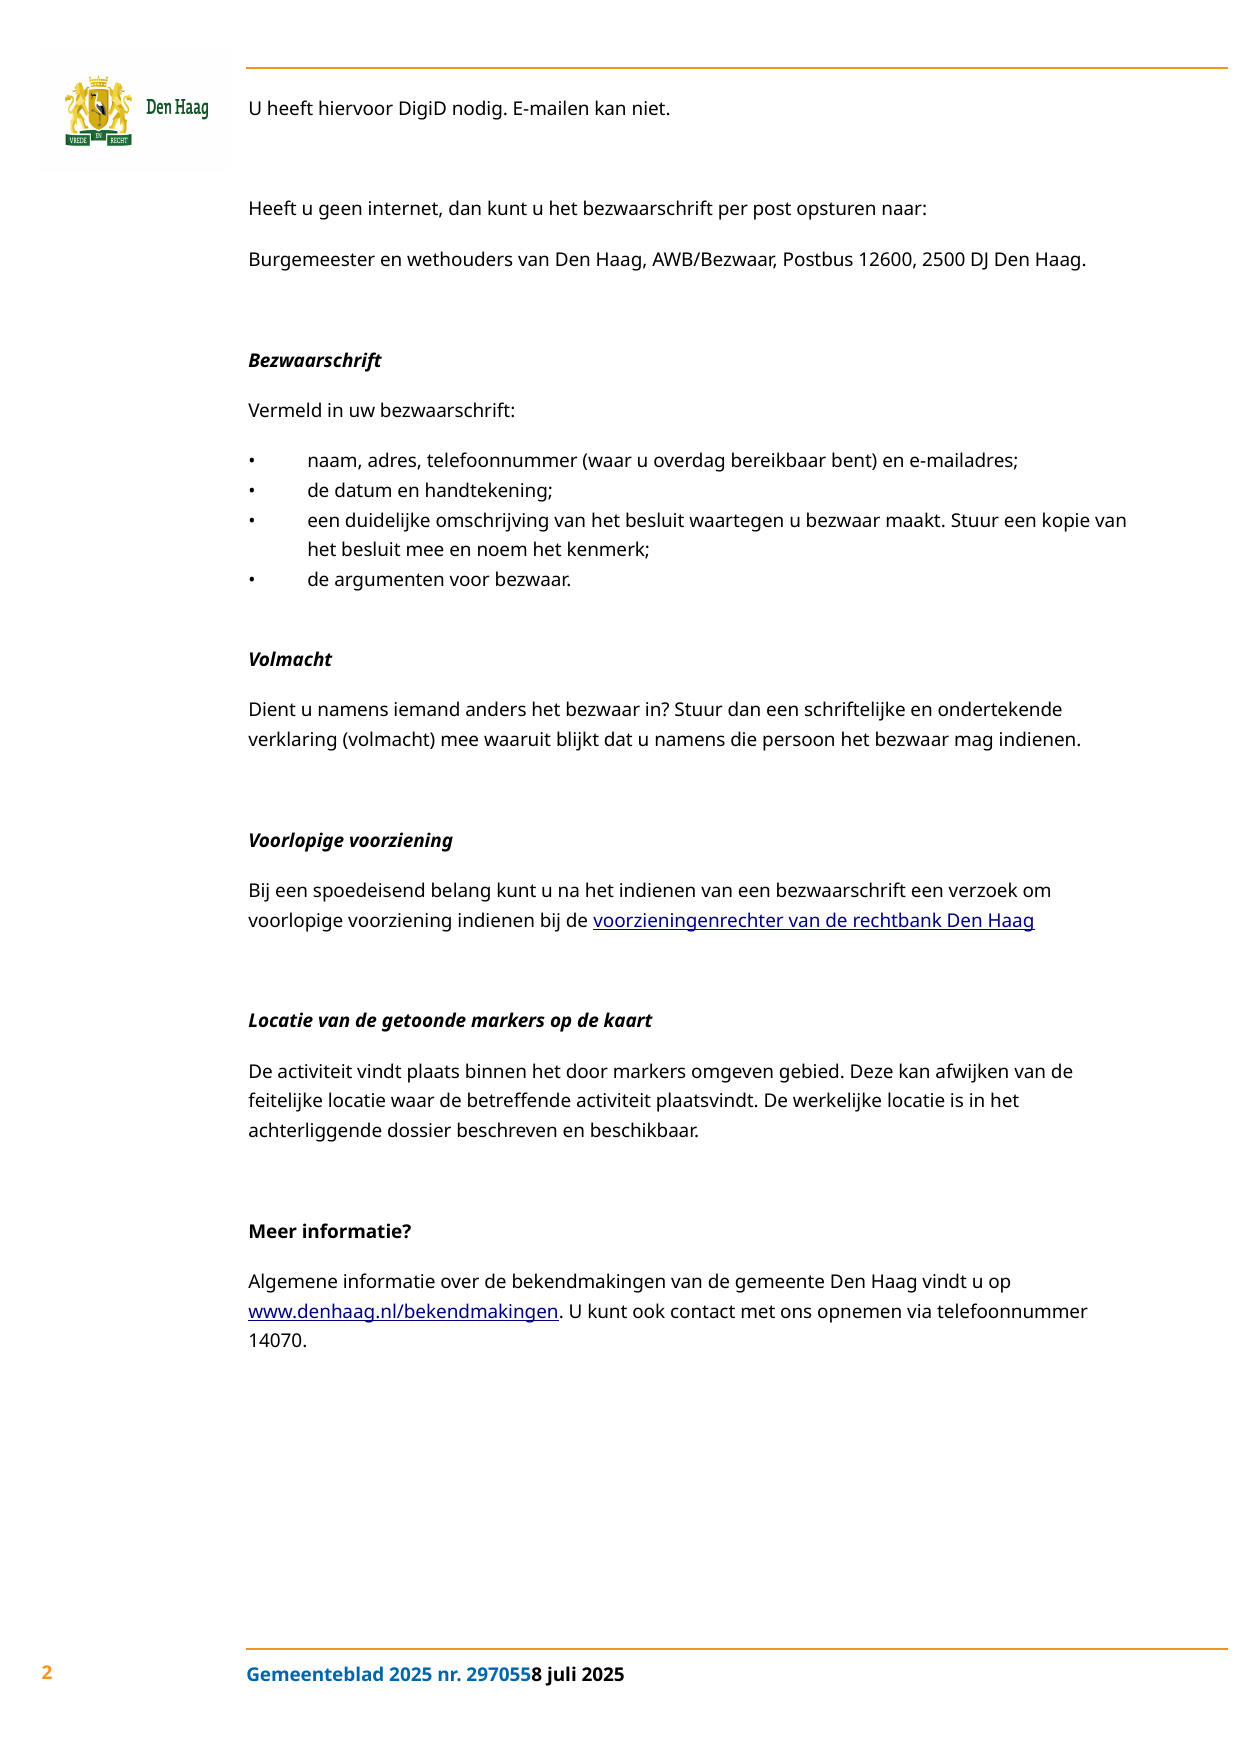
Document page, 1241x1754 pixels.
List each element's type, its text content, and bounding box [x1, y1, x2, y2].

text Voorlopige voorziening [248, 827, 1152, 853]
text Bij een spoedeisend belang kunt u na het indienen van een bezwaarschrift een verzoek om voorlopige voorziening indienen bij de voorzieningenrechter van de rechtbank Den Haag [248, 877, 1152, 933]
text Vermeld in uw bezwaarschrift: [248, 397, 1152, 423]
text Burgemeester en wethouders van Den Haag, AWB/Bezwaar, Postbus 12600, 2500 DJ Den Haag. [248, 246, 1152, 272]
text Locatie van de getoonde markers op de kaart [248, 1008, 1152, 1033]
text Meer informatie? [248, 1218, 1152, 1244]
list een duidelijke omschrijving van het besluit waartegen u bezwaar maakt. Stuur een kopie van het besluit mee en noem het kenmerk; [248, 507, 1152, 562]
list de argumenten voor bezwaar. [248, 566, 1152, 592]
list naam, adres, telefoonnummer (waar u overdag bereikbaar bent) en e-mailadres; [248, 448, 1152, 473]
list de datum en handtekening; [248, 477, 1152, 503]
text Bezwaarschrift [248, 347, 1152, 373]
text Volmacht [248, 646, 1152, 672]
picture [41, 47, 231, 172]
text U heeft hiervoor DigiD nodig. E-mailen kan niet. [248, 95, 1152, 121]
text Dient u namens iemand anders het bezwaar in? Stuur dan een schriftelijke en ondertekende verklaring (volmacht) mee waaruit blijkt dat u namens die persoon het bezwaar mag indienen. [248, 696, 1152, 752]
text De activiteit vindt plaats binnen het door markers omgeven gebied. Deze kan afwijken van de feitelijke locatie waar de betreffende activiteit plaatsvindt. De werkelijke locatie is in het achterliggende dossier beschreven en beschikbaar. [248, 1058, 1152, 1143]
text Algemene informatie over de bekendmakingen van de gemeente Den Haag vindt u op www.denhaag.nl/bekendmakingen. U kunt ook contact met ons opnemen via telefoonnummer 14070. [248, 1268, 1152, 1353]
text Heeft u geen internet, dan kunt u het bezwaarschrift per post opsturen naar: [248, 196, 1152, 221]
